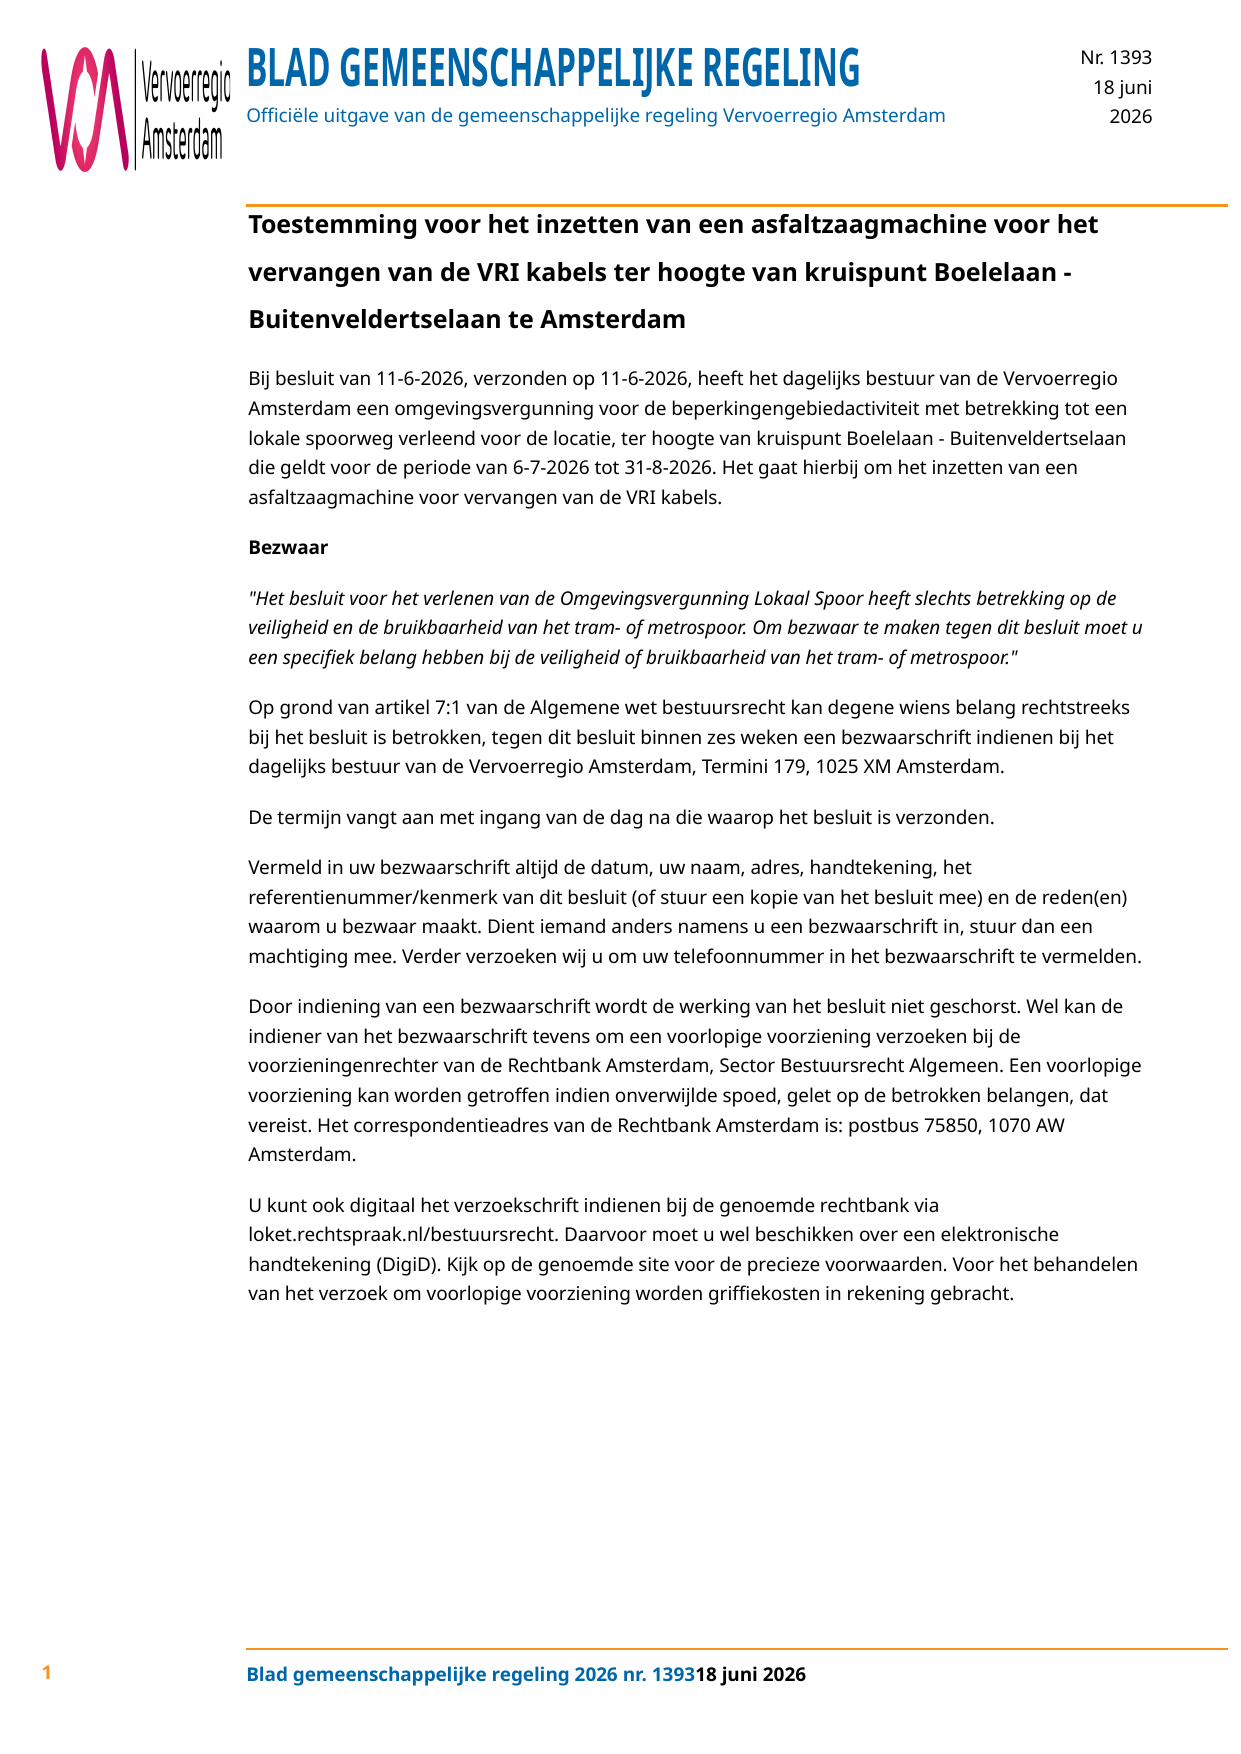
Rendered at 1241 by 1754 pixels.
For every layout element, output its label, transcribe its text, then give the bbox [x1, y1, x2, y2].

text Op grond van artikel 7:1 van de Algemene wet bestuursrecht kan degene wiens belang rechtstreeks bij het besluit is betrokken, tegen dit besluit binnen zes weken een bezwaarschrift indienen bij het dagelijks bestuur van de Vervoerregio Amsterdam, Termini 179, 1025 XM Amsterdam. [248, 694, 1152, 779]
text Toestemming voor het inzetten van een asfaltzaagmachine voor het vervangen van de VRI kabels ter hoogte van kruispunt Boelelaan - Buitenveldertselaan te Amsterdam [248, 207, 1152, 336]
text Vermeld in uw bezwaarschrift altijd de datum, uw naam, adres, handtekening, het referentienummer/kenmerk van dit besluit (of stuur een kopie van het besluit mee) en de reden(en) waarom u bezwaar maakt. Dient iemand anders namens u een bezwaarschrift in, stuur dan een machtiging mee. Verder verzoeken wij u om uw telefoonnummer in het bezwaarschrift te vermelden. [248, 854, 1152, 969]
text U kunt ook digitaal het verzoekschrift indienen bij de genoemde rechtbank via loket.rechtspraak.nl/bestuursrecht. Daarvoor moet u wel beschikken over een elektronische handtekening (DigiD). Kijk op de genoemde site voor de precieze voorwaarden. Voor het behandelen van het verzoek om voorlopige voorziening worden griffiekosten in rekening gebracht. [248, 1192, 1152, 1306]
text Bij besluit van 11-6-2026, verzonden op 11-6-2026, heeft het dagelijks bestuur van de Vervoerregio Amsterdam een omgevingsvergunning voor de beperkingengebiedactiviteit met betrekking tot een lokale spoorweg verleend voor de locatie, ter hoogte van kruispunt Boelelaan - Buitenveldertselaan die geldt voor de periode van 6-7-2026 tot 31-8-2026. Het gaat hierbij om het inzetten van een asfaltzaagmachine voor vervangen van de VRI kabels. [248, 366, 1152, 509]
text Door indiening van een bezwaarschrift wordt de werking van het besluit niet geschorst. Wel kan de indiener van het bezwaarschrift tevens om een voorlopige voorziening verzoeken bij de voorzieningenrechter van de Rechtbank Amsterdam, Sector Bestuursrecht Algemeen. Een voorlopige voorziening kan worden getroffen indien onverwijlde spoed, gelet op de betrokken belangen, dat vereist. Het correspondentieadres van de Rechtbank Amsterdam is: postbus 75850, 1070 AW Amsterdam. [248, 993, 1152, 1167]
text "Het besluit voor het verlenen van de Omgevingsvergunning Lokaal Spoor heeft slechts betrekking op de veiligheid en de bruikbaarheid van het tram- of metrospoor. Om bezwaar te maken tegen dit besluit moet u een specifiek belang hebben bij de veiligheid of bruikbaarheid van het tram- of metrospoor." [248, 585, 1152, 669]
picture [41, 47, 231, 172]
text Bezwaar [248, 534, 1152, 560]
text De termijn vangt aan met ingang van de dag na die waarop het besluit is verzonden. [248, 804, 1152, 829]
